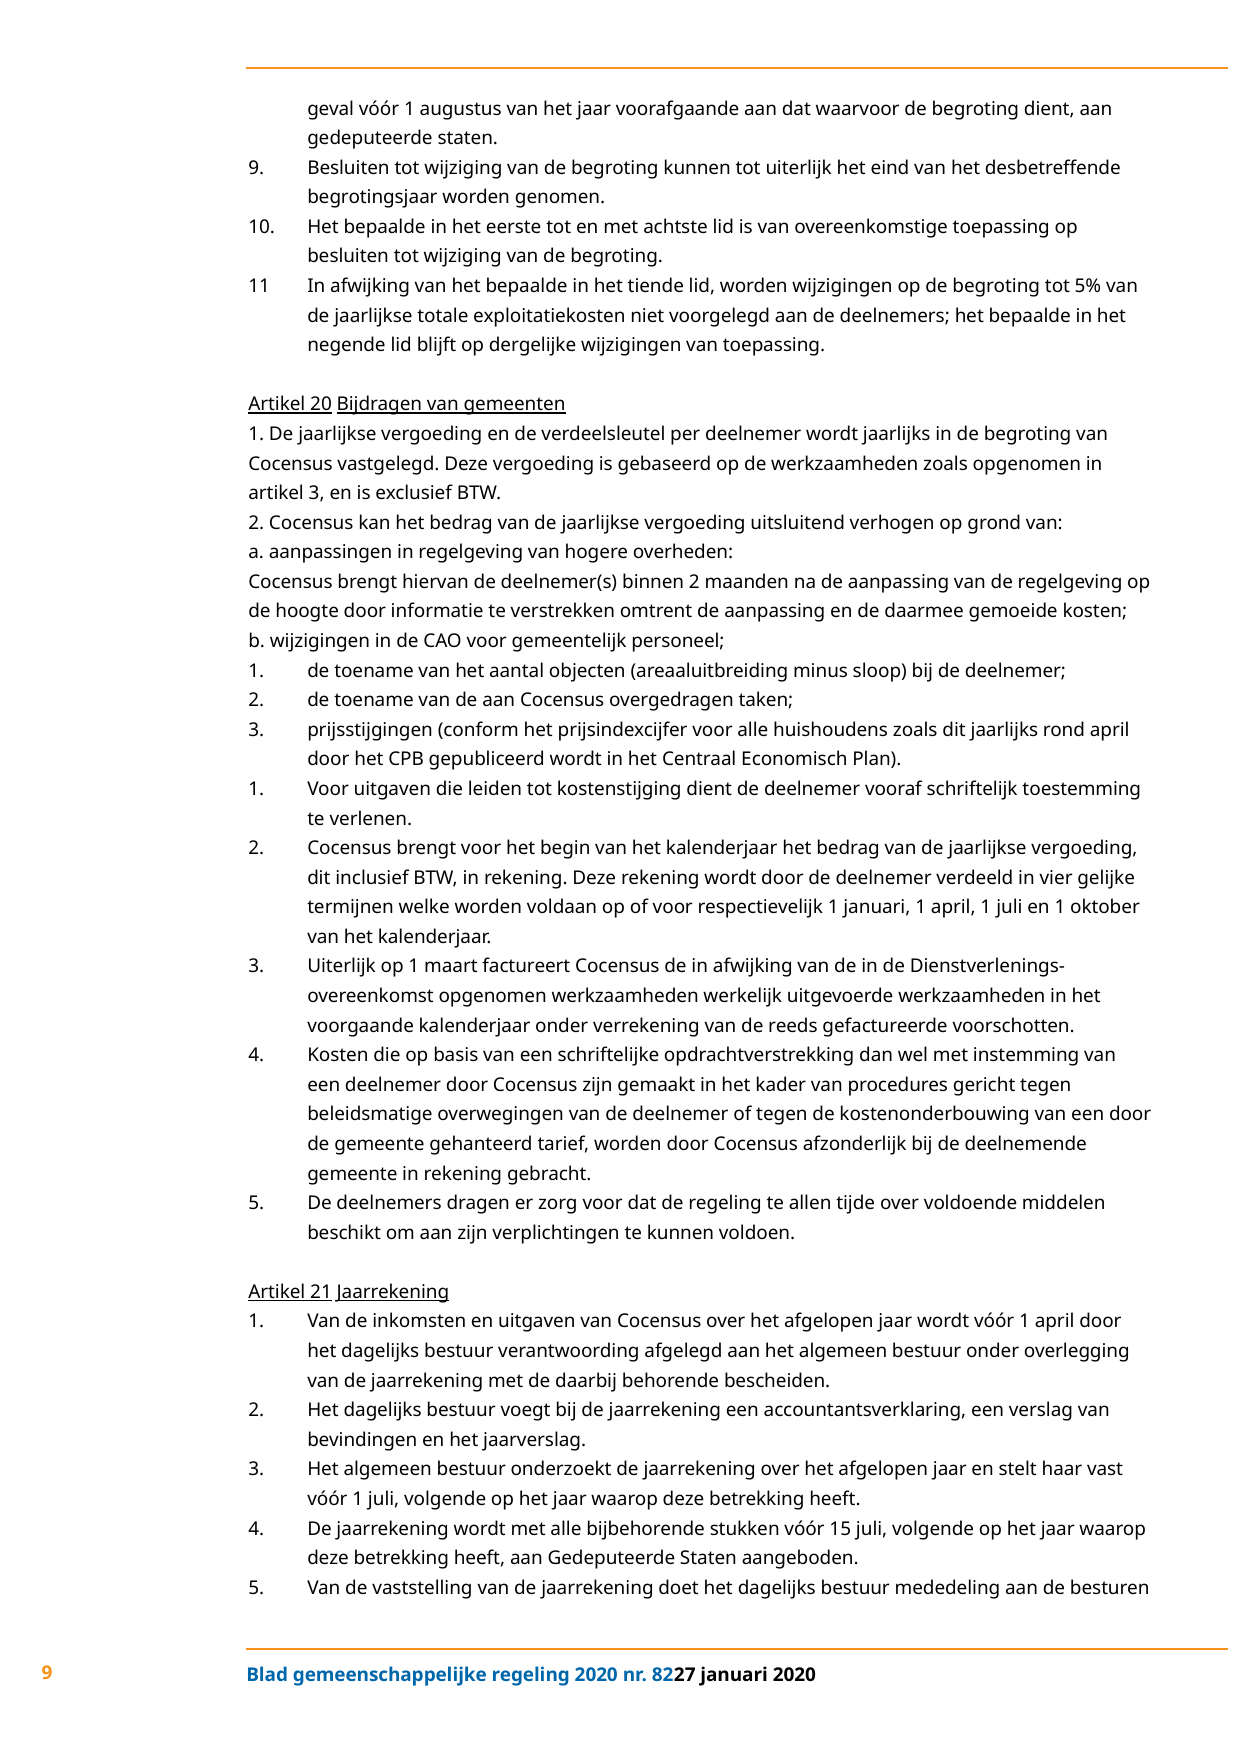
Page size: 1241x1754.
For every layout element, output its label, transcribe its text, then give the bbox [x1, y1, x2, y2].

list Cocensus brengt voor het begin van het kalenderjaar het bedrag van de jaarlijkse vergoeding, dit inclusief BTW, in rekening. Deze rekening wordt door de deelnemer verdeeld in vier gelijke termijnen welke worden voldaan op of voor respectievelijk 1 januari, 1 april, 1 juli en 1 oktober van het kalenderjaar. [248, 834, 1152, 949]
text Cocensus brengt hiervan de deelnemer(s) binnen 2 maanden na de aanpassing van de regelgeving op de hoogte door informatie te verstrekken omtrent de aanpassing en de daarmee gemoeide kosten; [248, 568, 1152, 623]
picture [41, 47, 231, 172]
list Voor uitgaven die leiden tot kostenstijging dient de deelnemer vooraf schriftelijk toestemming te verlenen. [248, 775, 1152, 831]
list prijsstijgingen (conform het prijsindexcijfer voor alle huishoudens zoals dit jaarlijks rond april door het CPB gepubliceerd wordt in het Centraal Economisch Plan). [248, 716, 1152, 771]
text Artikel 21 Jaarrekening [248, 1278, 1152, 1304]
list De jaarrekening wordt met alle bijbehorende stukken vóór 15 juli, volgende op het jaar waarop deze betrekking heeft, aan Gedeputeerde Staten aangeboden. [248, 1515, 1152, 1570]
list Het algemeen bestuur onderzoekt de jaarrekening over het afgelopen jaar en stelt haar vast vóór 1 juli, volgende op het jaar waarop deze betrekking heeft. [248, 1456, 1152, 1511]
list Uiterlijk op 1 maart factureert Cocensus de in afwijking van de in de Dienstverlenings-overeenkomst opgenomen werkzaamheden werkelijk uitgevoerde werkzaamheden in het voorgaande kalenderjaar onder verrekening van de reeds gefactureerde voorschotten. [248, 953, 1152, 1038]
list Besluiten tot wijziging van de begroting kunnen tot uiterlijk het eind van het desbetreffende begrotingsjaar worden genomen. [248, 154, 1152, 209]
text a. aanpassingen in regelgeving van hogere overheden: [248, 538, 1152, 564]
text Artikel 20 Bijdragen van gemeenten [248, 391, 1152, 416]
list Het dagelijks bestuur voegt bij de jaarrekening een accountantsverklaring, een verslag van bevindingen en het jaarverslag. [248, 1396, 1152, 1452]
list de toename van de aan Cocensus overgedragen taken; [248, 686, 1152, 712]
list De deelnemers dragen er zorg voor dat de regeling te allen tijde over voldoende middelen beschikt om aan zijn verplichtingen te kunnen voldoen. [248, 1189, 1152, 1245]
list Kosten die op basis van een schriftelijke opdrachtverstrekking dan wel met instemming van een deelnemer door Cocensus zijn gemaakt in het kader van procedures gericht tegen beleidsmatige overwegingen van de deelnemer of tegen de kostenonderbouwing van een door de gemeente gehanteerd tarief, worden door Cocensus afzonderlijk bij de deelnemende gemeente in rekening gebracht. [248, 1041, 1152, 1186]
list de toename van het aantal objecten (areaaluitbreiding minus sloop) bij de deelnemer; [248, 657, 1152, 683]
list Van de inkomsten en uitgaven van Cocensus over het afgelopen jaar wordt vóór 1 april door het dagelijks bestuur verantwoording afgelegd aan het algemeen bestuur onder overlegging van de jaarrekening met de daarbij behorende bescheiden. [248, 1308, 1152, 1393]
text b. wijzigingen in de CAO voor gemeentelijk personeel; [248, 627, 1152, 653]
text 2. Cocensus kan het bedrag van de jaarlijkse vergoeding uitsluitend verhogen op grond van: [248, 509, 1152, 535]
list Van de vaststelling van de jaarrekening doet het dagelijks bestuur mededeling aan de besturen [248, 1574, 1152, 1600]
list Het bepaalde in het eerste tot en met achtste lid is van overeenkomstige toepassing op besluiten tot wijziging van de begroting. [248, 213, 1152, 268]
list geval vóór 1 augustus van het jaar voorafgaande aan dat waarvoor de begroting dient, aan gedeputeerde staten. [248, 95, 1152, 150]
list In afwijking van het bepaalde in het tiende lid, worden wijzigingen op de begroting tot 5% van de jaarlijkse totale exploitatiekosten niet voorgelegd aan de deelnemers; het bepaalde in het negende lid blijft op dergelijke wijzigingen van toepassing. [248, 272, 1152, 357]
text 1. De jaarlijkse vergoeding en de verdeelsleutel per deelnemer wordt jaarlijks in de begroting van Cocensus vastgelegd. Deze vergoeding is gebaseerd op de werkzaamheden zoals opgenomen in artikel 3, en is exclusief BTW. [248, 420, 1152, 505]
